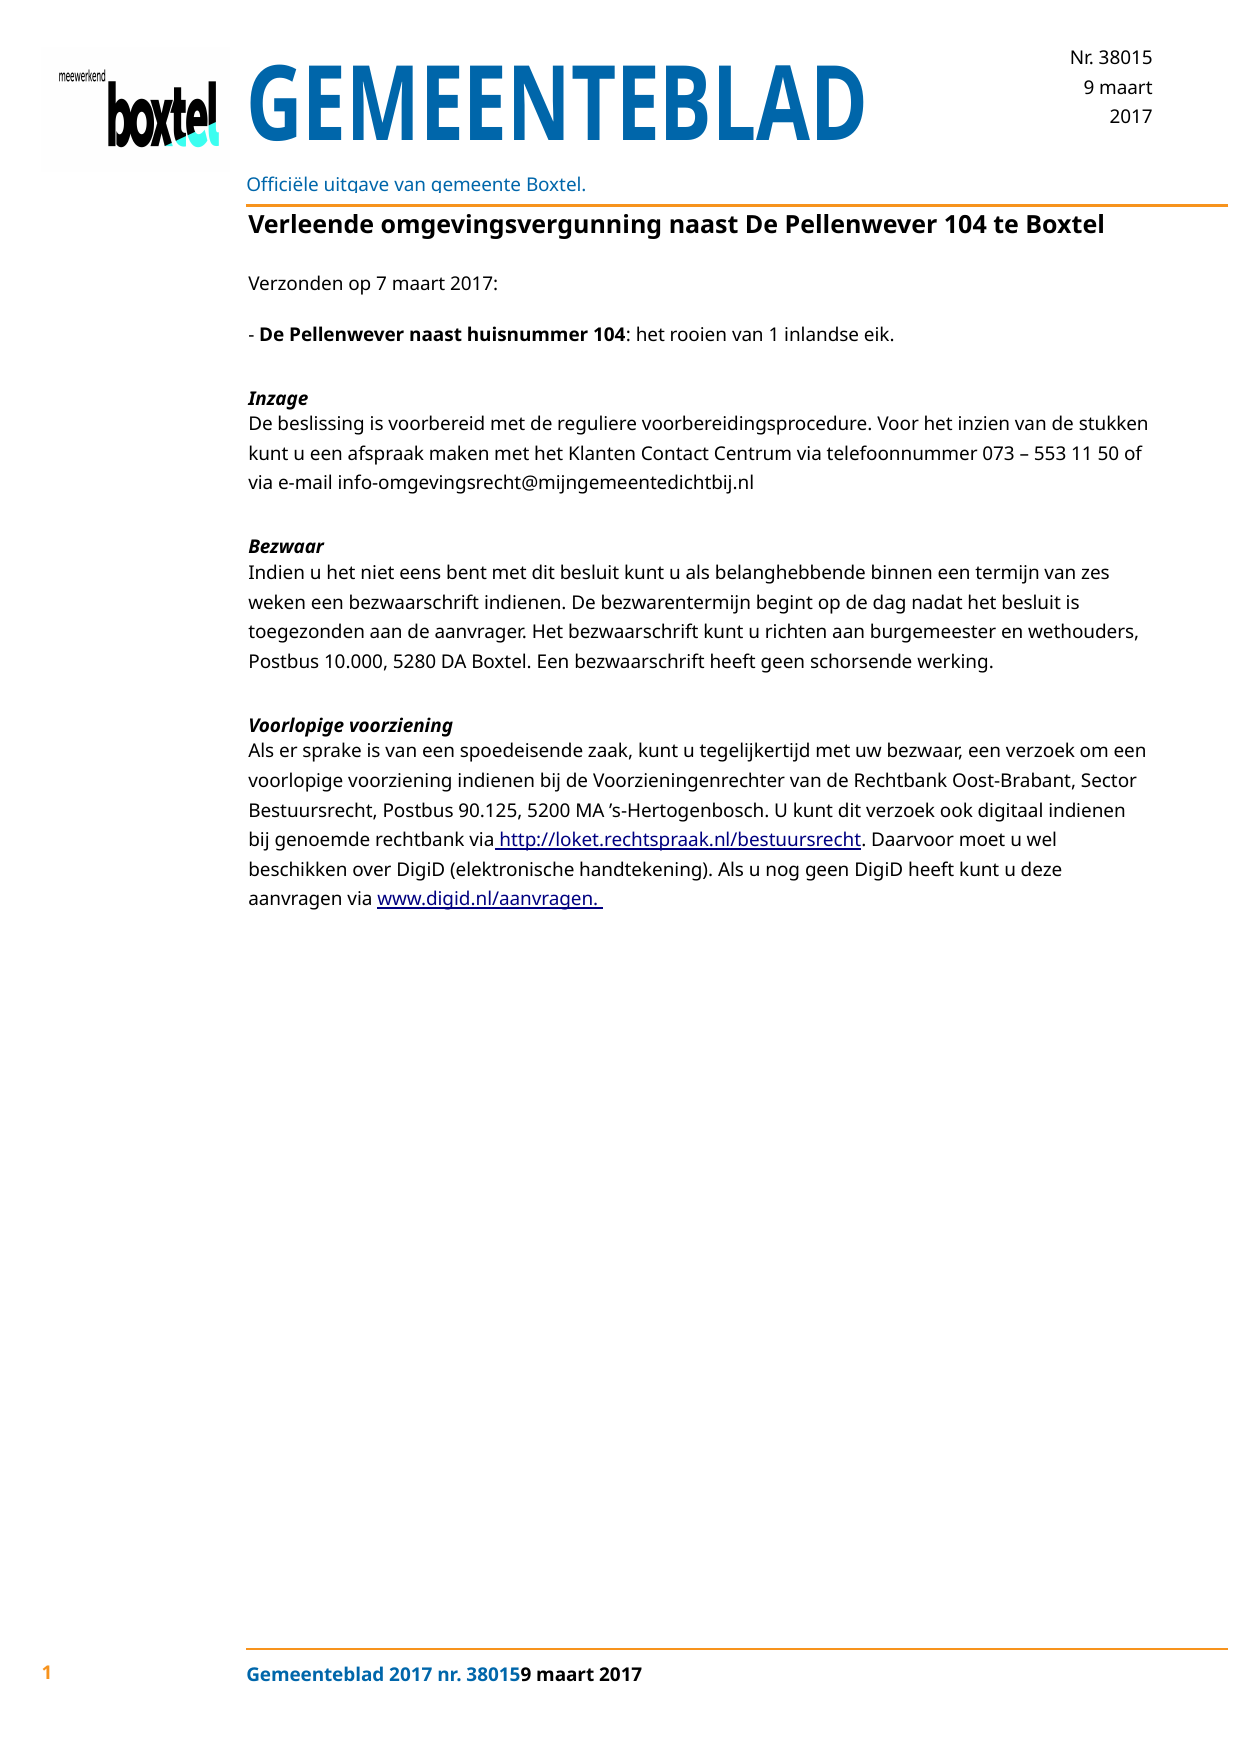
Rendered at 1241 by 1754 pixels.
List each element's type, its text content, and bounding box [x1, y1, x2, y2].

picture [41, 47, 231, 172]
text Verleende omgevingsvergunning naast De Pellenwever 104 te Boxtel [248, 207, 1152, 241]
text De beslissing is voorbereid met de reguliere voorbereidingsprocedure. Voor het inzien van de stukken kunt u een afspraak maken met het Klanten Contact Centrum via telefoonnummer 073 – 553 11 50 of via e-mail info-omgevingsrecht@mijngemeentedichtbij.nl [248, 410, 1152, 495]
text Voorlopige voorziening [248, 712, 1152, 738]
text Bezwaar [248, 533, 1152, 559]
text Verzonden op 7 maart 2017: [248, 270, 1152, 296]
text Als er sprake is van een spoedeisende zaak, kunt u tegelijkertijd met uw bezwaar, een verzoek om een voorlopige voorziening indienen bij de Voorzieningenrechter van de Rechtbank Oost-Brabant, Sector Bestuursrecht, Postbus 90.125, 5200 MA ’s-Hertogenbosch. U kunt dit verzoek ook digitaal indienen bij genoemde rechtbank via http://loket.rechtspraak.nl/bestuursrecht. Daarvoor moet u wel beschikken over DigiD (elektronische handtekening). Als u nog geen DigiD heeft kunt u deze aanvragen via www.digid.nl/aanvragen. [248, 738, 1152, 911]
text Indien u het niet eens bent met dit besluit kunt u als belanghebbende binnen een termijn van zes weken een bezwaarschrift indienen. De bezwarentermijn begint op de dag nadat het besluit is toegezonden aan de aanvrager. Het bezwaarschrift kunt u richten aan burgemeester en wethouders, Postbus 10.000, 5280 DA Boxtel. Een bezwaarschrift heeft geen schorsende werking. [248, 559, 1152, 674]
text Inzage [248, 385, 1152, 410]
text - De Pellenwever naast huisnummer 104: het rooien van 1 inlandse eik. [248, 321, 1152, 346]
